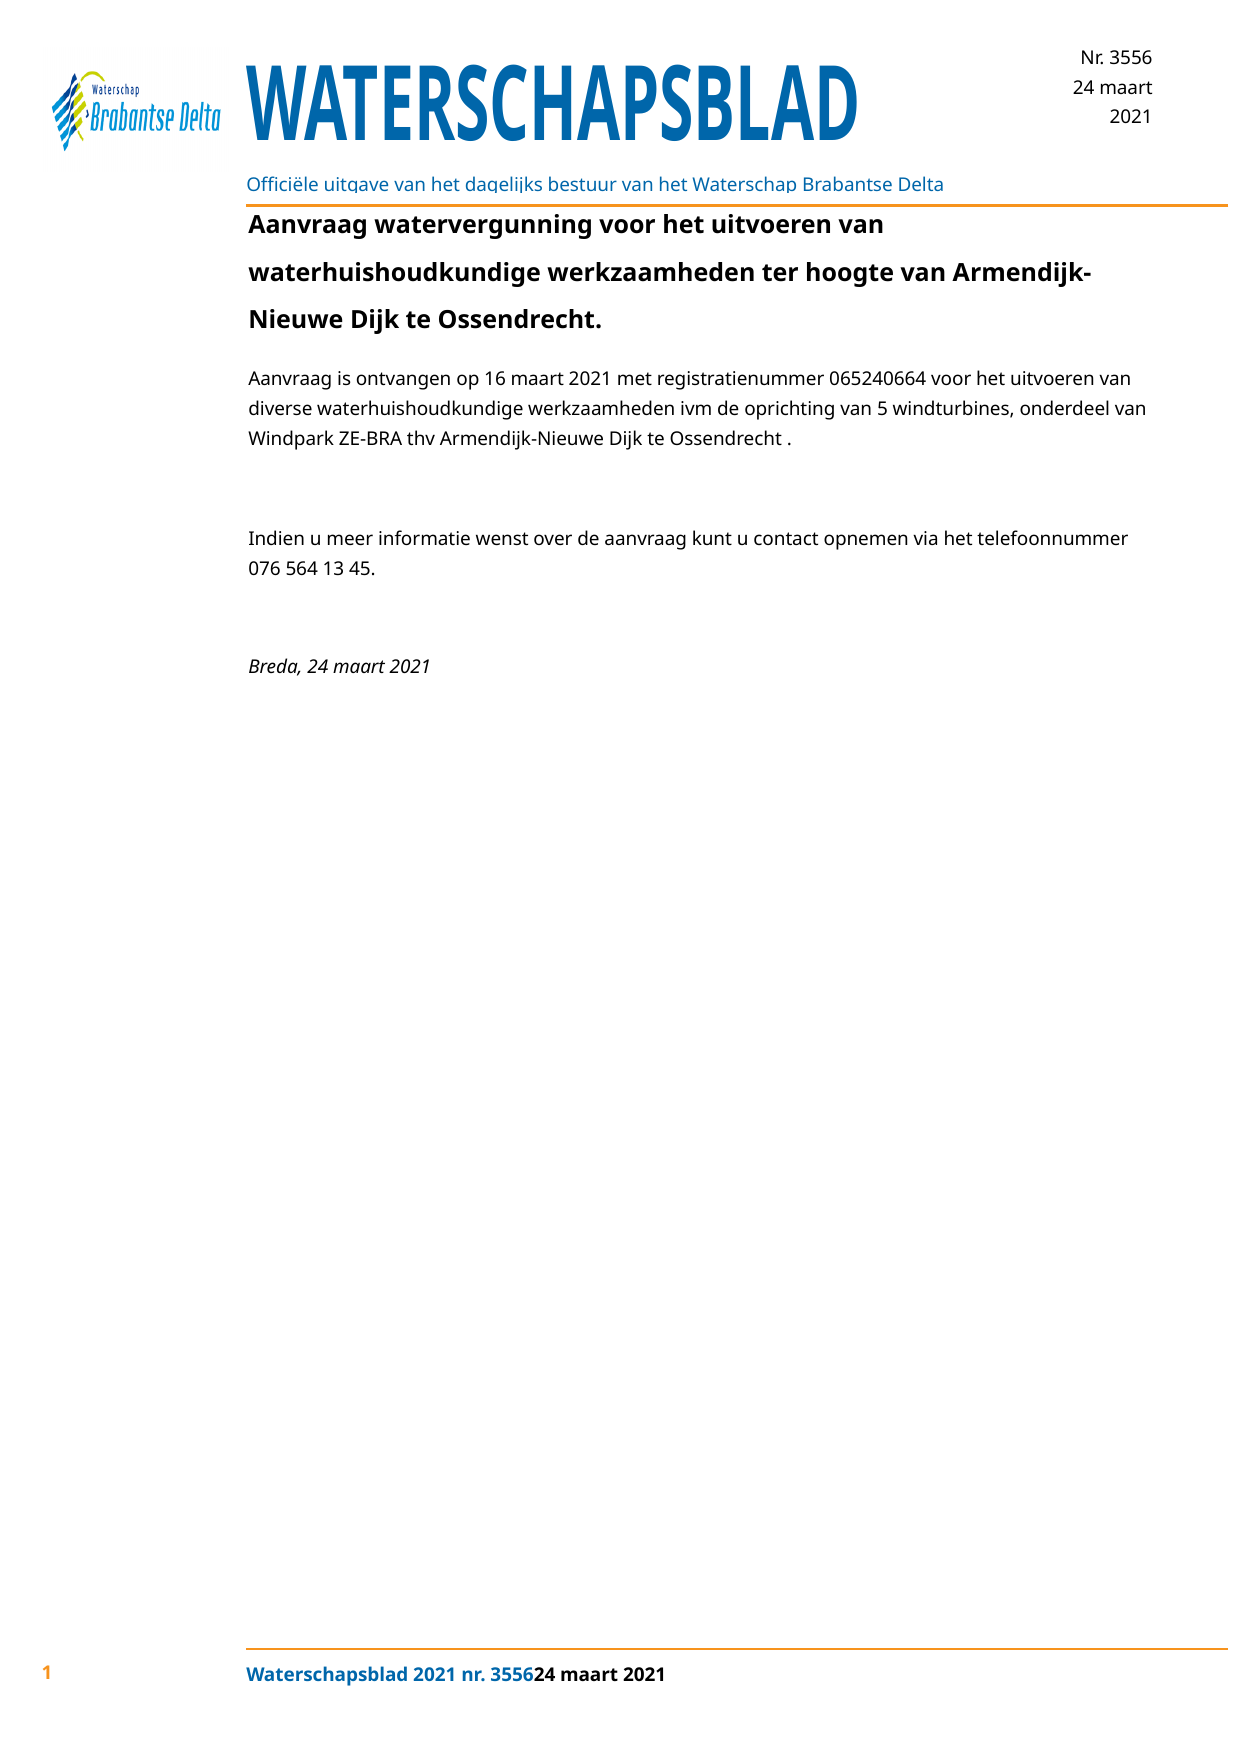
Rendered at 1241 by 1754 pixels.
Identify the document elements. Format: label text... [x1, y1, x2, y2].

text Indien u meer informatie wenst over de aanvraag kunt u contact opnemen via het telefoonnummer 076 564 13 45. [248, 526, 1152, 581]
picture [41, 47, 231, 172]
text Aanvraag watervergunning voor het uitvoeren van waterhuishoudkundige werkzaamheden ter hoogte van Armendijk-Nieuwe Dijk te Ossendrecht. [248, 207, 1152, 336]
text Aanvraag is ontvangen op 16 maart 2021 met registratienummer 065240664 voor het uitvoeren van diverse waterhuishoudkundige werkzaamheden ivm de oprichting van 5 windturbines, onderdeel van Windpark ZE-BRA thv Armendijk-Nieuwe Dijk te Ossendrecht . [248, 366, 1152, 450]
text Breda, 24 maart 2021 [248, 653, 1152, 679]
